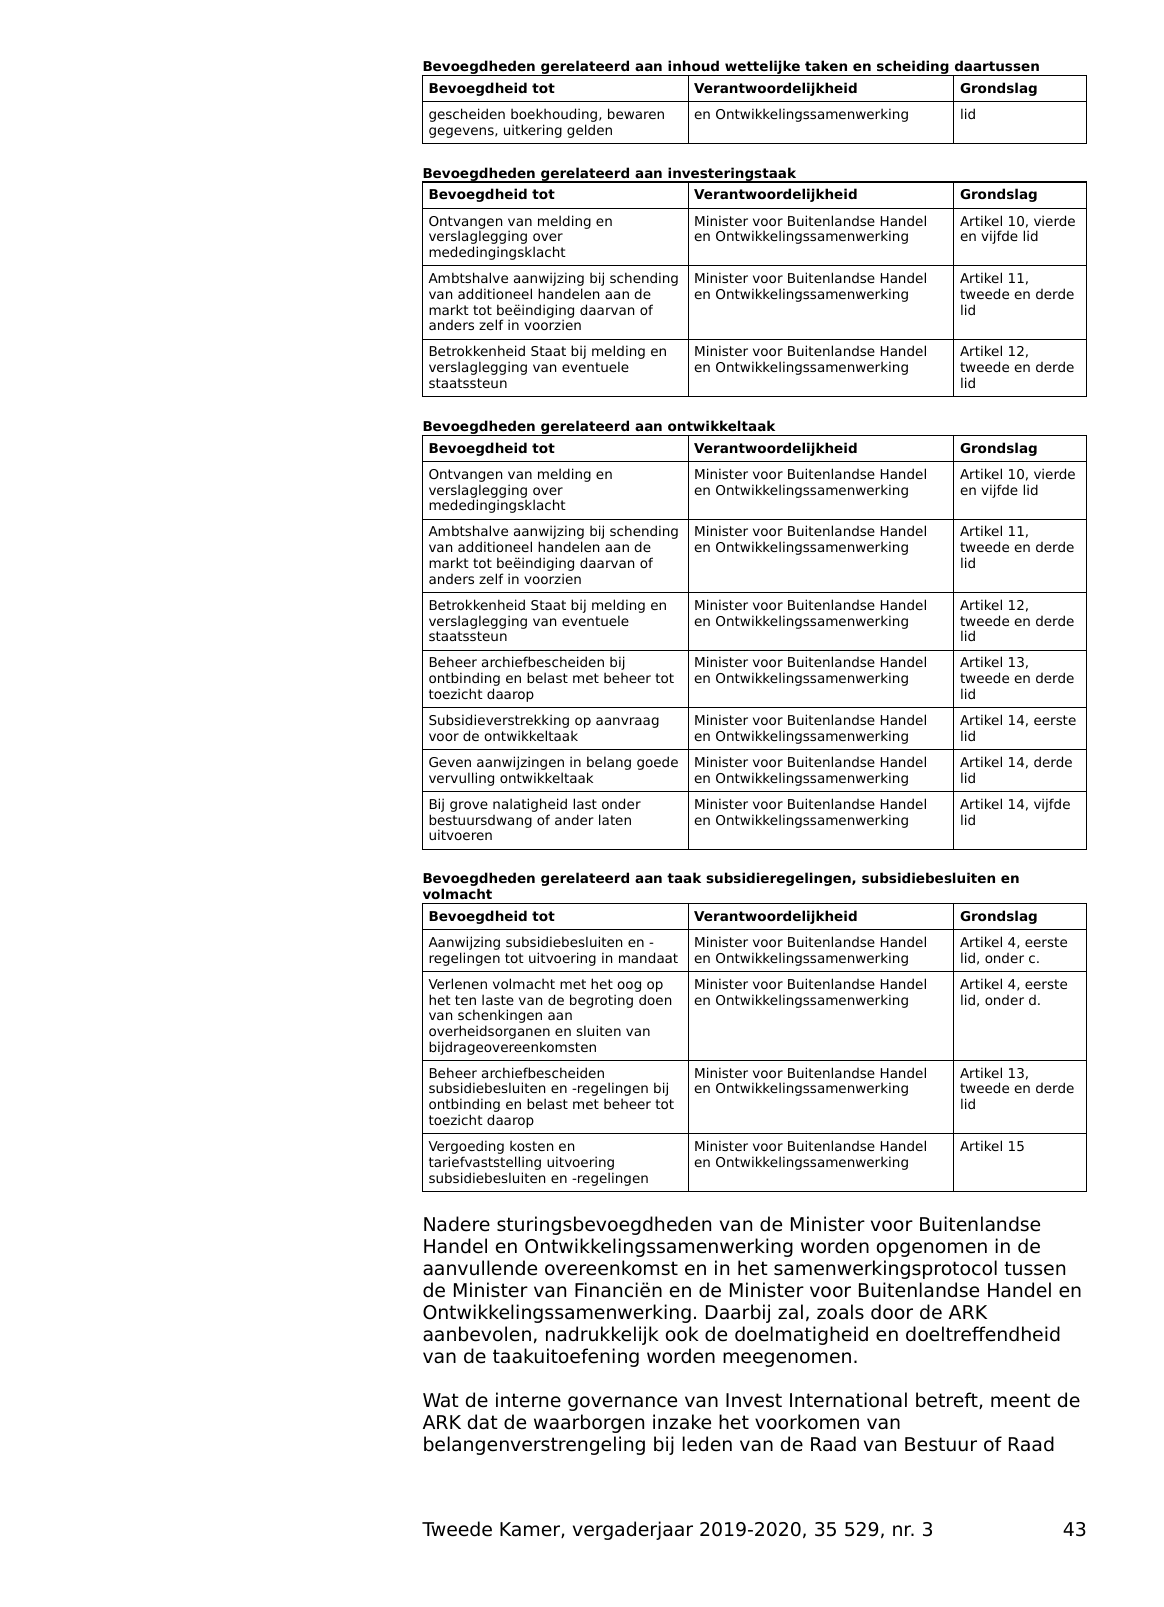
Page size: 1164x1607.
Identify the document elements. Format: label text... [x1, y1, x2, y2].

table_cell Minister voor Buitenlandse Handel en Ontwikkelingssamenwerking [689, 462, 953, 518]
table_cell lid [954, 102, 1086, 143]
text Nadere sturingsbevoegdheden van de Minister voor Buitenlandse Handel en Ontwikkelingssamenwerking worden opgenomen in de aanvullende overeenkomst en in het samenwerkingsprotocol tussen de Minister van Financiën en de Minister voor Buitenlandse Handel en Ontwikkelingssamenwerking. Daarbij zal, zoals door de ARK aanbevolen, nadrukkelijk ook de doelmatigheid en doeltreffendheid van de taakuitoefening worden meegenomen. [422, 1214, 1087, 1368]
table_cell Ontvangen van melding en verslaglegging over mededingingsklacht [423, 209, 688, 265]
table_cell Beheer archiefbescheiden bij ontbinding en belast met beheer tot toezicht daarop [423, 651, 688, 707]
text Wat de interne governance van Invest International betreft, meent de ARK dat de waarborgen inzake het voorkomen van belangenverstrengeling bij leden van de Raad van Bestuur of Raad [422, 1390, 1087, 1456]
table_cell Artikel 13, tweede en derde lid [954, 1061, 1086, 1133]
table_cell Grondslag [954, 436, 1086, 461]
table_cell Bevoegdheid tot [423, 183, 688, 208]
table_cell Beheer archiefbescheiden subsidiebesluiten en -regelingen bij ontbinding en belast met beheer tot toezicht daarop [423, 1061, 688, 1133]
table_cell Vergoeding kosten en tariefvaststelling uitvoering subsidiebesluiten en -regelingen [423, 1134, 688, 1191]
table_cell Artikel 4, eerste lid, onder d. [954, 972, 1086, 1060]
table_cell Artikel 13, tweede en derde lid [954, 651, 1086, 707]
table_cell Ambtshalve aanwijzing bij schending van additioneel handelen aan de markt tot beëindiging daarvan of anders zelf in voorzien [423, 520, 688, 592]
table_cell Geven aanwijzingen in belang goede vervulling ontwikkeltaak [423, 750, 688, 791]
table_cell Artikel 12, tweede en derde lid [954, 340, 1086, 396]
table_cell Artikel 14, derde lid [954, 750, 1086, 791]
table_header Bevoegdheden gerelateerd aan ontwikkeltaak [422, 419, 1087, 435]
table_cell Minister voor Buitenlandse Handel en Ontwikkelingssamenwerking [689, 792, 953, 848]
table_cell Aanwijzing subsidiebesluiten en -regelingen tot uitvoering in mandaat [423, 930, 688, 971]
table_cell Betrokkenheid Staat bij melding en verslaglegging van eventuele staatssteun [423, 593, 688, 649]
table_cell Minister voor Buitenlandse Handel en Ontwikkelingssamenwerking [689, 209, 953, 265]
table_cell Minister voor Buitenlandse Handel en Ontwikkelingssamenwerking [689, 593, 953, 649]
table_cell Verantwoordelijkheid [689, 183, 953, 208]
table_cell gescheiden boekhouding, bewaren gegevens, uitkering gelden [423, 102, 688, 143]
table_cell Artikel 10, vierde en vijfde lid [954, 209, 1086, 265]
table_cell Minister voor Buitenlandse Handel en Ontwikkelingssamenwerking [689, 266, 953, 338]
table_cell en Ontwikkelingssamenwerking [689, 102, 953, 143]
table_cell Artikel 15 [954, 1134, 1086, 1191]
table_cell Ontvangen van melding en verslaglegging over mededingingsklacht [423, 462, 688, 518]
table_cell Artikel 4, eerste lid, onder c. [954, 930, 1086, 971]
table_cell Grondslag [954, 904, 1086, 929]
table_cell Minister voor Buitenlandse Handel en Ontwikkelingssamenwerking [689, 972, 953, 1060]
table_header Bevoegdheden gerelateerd aan investeringstaak [422, 166, 1087, 181]
table_cell Artikel 12, tweede en derde lid [954, 593, 1086, 649]
table_cell Betrokkenheid Staat bij melding en verslaglegging van eventuele staatssteun [423, 340, 688, 396]
table_cell Minister voor Buitenlandse Handel en Ontwikkelingssamenwerking [689, 750, 953, 791]
table_cell Grondslag [954, 76, 1086, 101]
table_cell Minister voor Buitenlandse Handel en Ontwikkelingssamenwerking [689, 1134, 953, 1191]
table_cell Artikel 10, vierde en vijfde lid [954, 462, 1086, 518]
table_cell Minister voor Buitenlandse Handel en Ontwikkelingssamenwerking [689, 340, 953, 396]
table_cell Minister voor Buitenlandse Handel en Ontwikkelingssamenwerking [689, 520, 953, 592]
table_cell Artikel 11, tweede en derde lid [954, 266, 1086, 338]
table_cell Verlenen volmacht met het oog op het ten laste van de begroting doen van schenkingen aan overheidsorganen en sluiten van bijdrageovereenkomsten [423, 972, 688, 1060]
table_cell Bevoegdheid tot [423, 904, 688, 929]
table_header Bevoegdheden gerelateerd aan taak subsidieregelingen, subsidiebesluiten en volmacht [422, 871, 1087, 903]
table_cell Subsidieverstrekking op aanvraag voor de ontwikkeltaak [423, 708, 688, 749]
table_cell Bij grove nalatigheid last onder bestuursdwang of ander laten uitvoeren [423, 792, 688, 848]
table_cell Grondslag [954, 183, 1086, 208]
table_cell Ambtshalve aanwijzing bij schending van additioneel handelen aan de markt tot beëindiging daarvan of anders zelf in voorzien [423, 266, 688, 338]
table_cell Minister voor Buitenlandse Handel en Ontwikkelingssamenwerking [689, 651, 953, 707]
table_cell Verantwoordelijkheid [689, 436, 953, 461]
table_header Bevoegdheden gerelateerd aan inhoud wettelijke taken en scheiding daartussen [422, 59, 1087, 75]
table_cell Bevoegdheid tot [423, 76, 688, 101]
table_cell Minister voor Buitenlandse Handel en Ontwikkelingssamenwerking [689, 930, 953, 971]
table_cell Artikel 14, vijfde lid [954, 792, 1086, 848]
table_cell Artikel 14, eerste lid [954, 708, 1086, 749]
table_cell Artikel 11, tweede en derde lid [954, 520, 1086, 592]
table_cell Minister voor Buitenlandse Handel en Ontwikkelingssamenwerking [689, 1061, 953, 1133]
table_cell Verantwoordelijkheid [689, 904, 953, 929]
table_cell Verantwoordelijkheid [689, 76, 953, 101]
table_cell Minister voor Buitenlandse Handel en Ontwikkelingssamenwerking [689, 708, 953, 749]
table_cell Bevoegdheid tot [423, 436, 688, 461]
